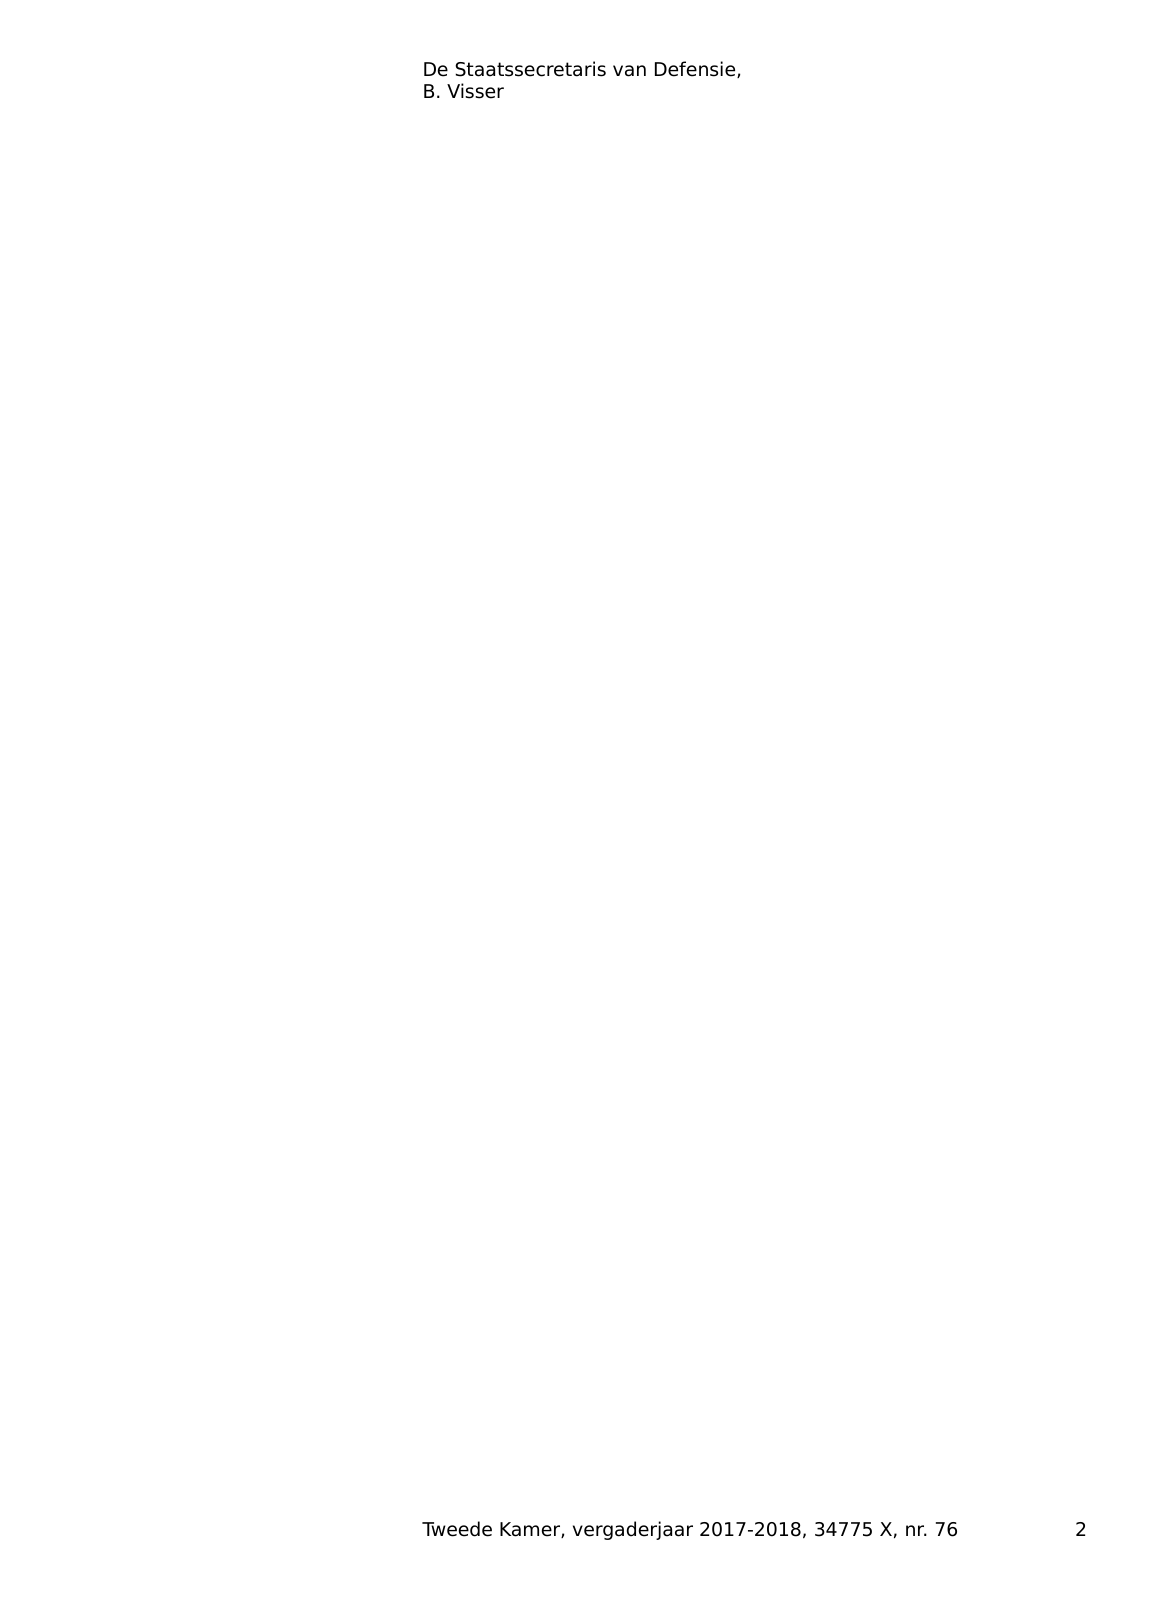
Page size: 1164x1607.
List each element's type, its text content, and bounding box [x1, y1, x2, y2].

text De Staatssecretaris van Defensie, B. Visser [422, 59, 1087, 103]
